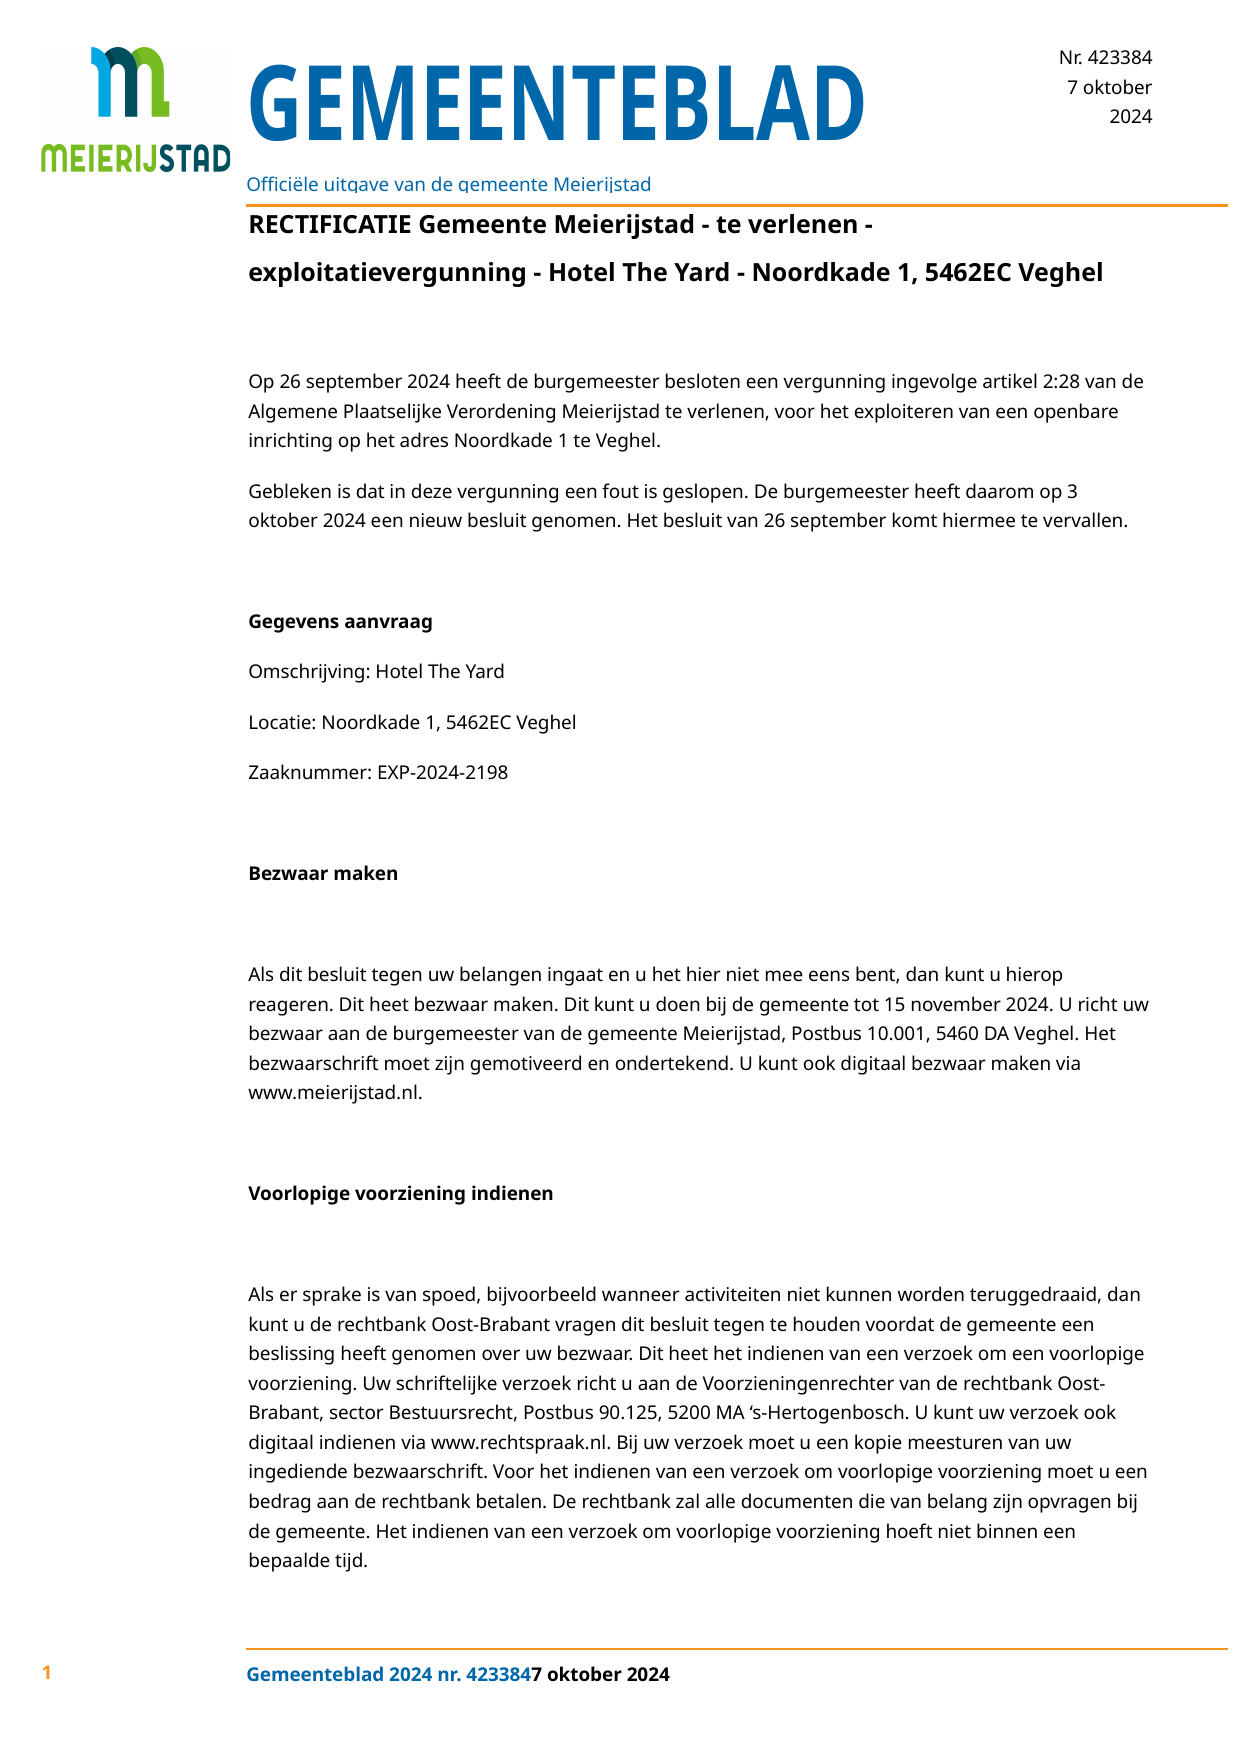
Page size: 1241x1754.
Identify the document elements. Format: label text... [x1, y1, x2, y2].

text Op 26 september 2024 heeft de burgemeester besloten een vergunning ingevolge artikel 2:28 van de Algemene Plaatselijke Verordening Meierijstad te verlenen, voor het exploiteren van een openbare inrichting op het adres Noordkade 1 te Veghel. [248, 368, 1152, 453]
text Als er sprake is van spoed, bijvoorbeeld wanneer activiteiten niet kunnen worden teruggedraaid, dan kunt u de rechtbank Oost-Brabant vragen dit besluit tegen te houden voordat de gemeente een beslissing heeft genomen over uw bezwaar. Dit heet het indienen van een verzoek om een voorlopige voorziening. Uw schriftelijke verzoek richt u aan de Voorzieningenrechter van de rechtbank Oost-Brabant, sector Bestuursrecht, Postbus 90.125, 5200 MA ‘s-Hertogenbosch. U kunt uw verzoek ook digitaal indienen via www.rechtspraak.nl. Bij uw verzoek moet u een kopie meesturen van uw ingediende bezwaarschrift. Voor het indienen van een verzoek om voorlopige voorziening moet u een bedrag aan de rechtbank betalen. De rechtbank zal alle documenten die van belang zijn opvragen bij de gemeente. Het indienen van een verzoek om voorlopige voorziening hoeft niet binnen een bepaalde tijd. [248, 1281, 1152, 1573]
text Omschrijving: Hotel The Yard [248, 659, 1152, 684]
picture [41, 47, 231, 172]
text Gegevens aanvraag [248, 608, 1152, 634]
text Voorlopige voorziening indienen [248, 1180, 1152, 1206]
text RECTIFICATIE Gemeente Meierijstad - te verlenen - exploitatievergunning - Hotel The Yard - Noordkade 1, 5462EC Veghel [248, 207, 1152, 288]
text Locatie: Noordkade 1, 5462EC Veghel [248, 709, 1152, 735]
text Bezwaar maken [248, 860, 1152, 886]
text Als dit besluit tegen uw belangen ingaat en u het hier niet mee eens bent, dan kunt u hierop reageren. Dit heet bezwaar maken. Dit kunt u doen bij de gemeente tot 15 november 2024. U richt uw bezwaar aan de burgemeester van de gemeente Meierijstad, Postbus 10.001, 5460 DA Veghel. Het bezwaarschrift moet zijn gemotiveerd en ondertekend. U kunt ook digitaal bezwaar maken via www.meierijstad.nl. [248, 961, 1152, 1105]
text Zaaknummer: EXP-2024-2198 [248, 759, 1152, 785]
text Gebleken is dat in deze vergunning een fout is geslopen. De burgemeester heeft daarom op 3 oktober 2024 een nieuw besluit genomen. Het besluit van 26 september komt hiermee te vervallen. [248, 478, 1152, 533]
